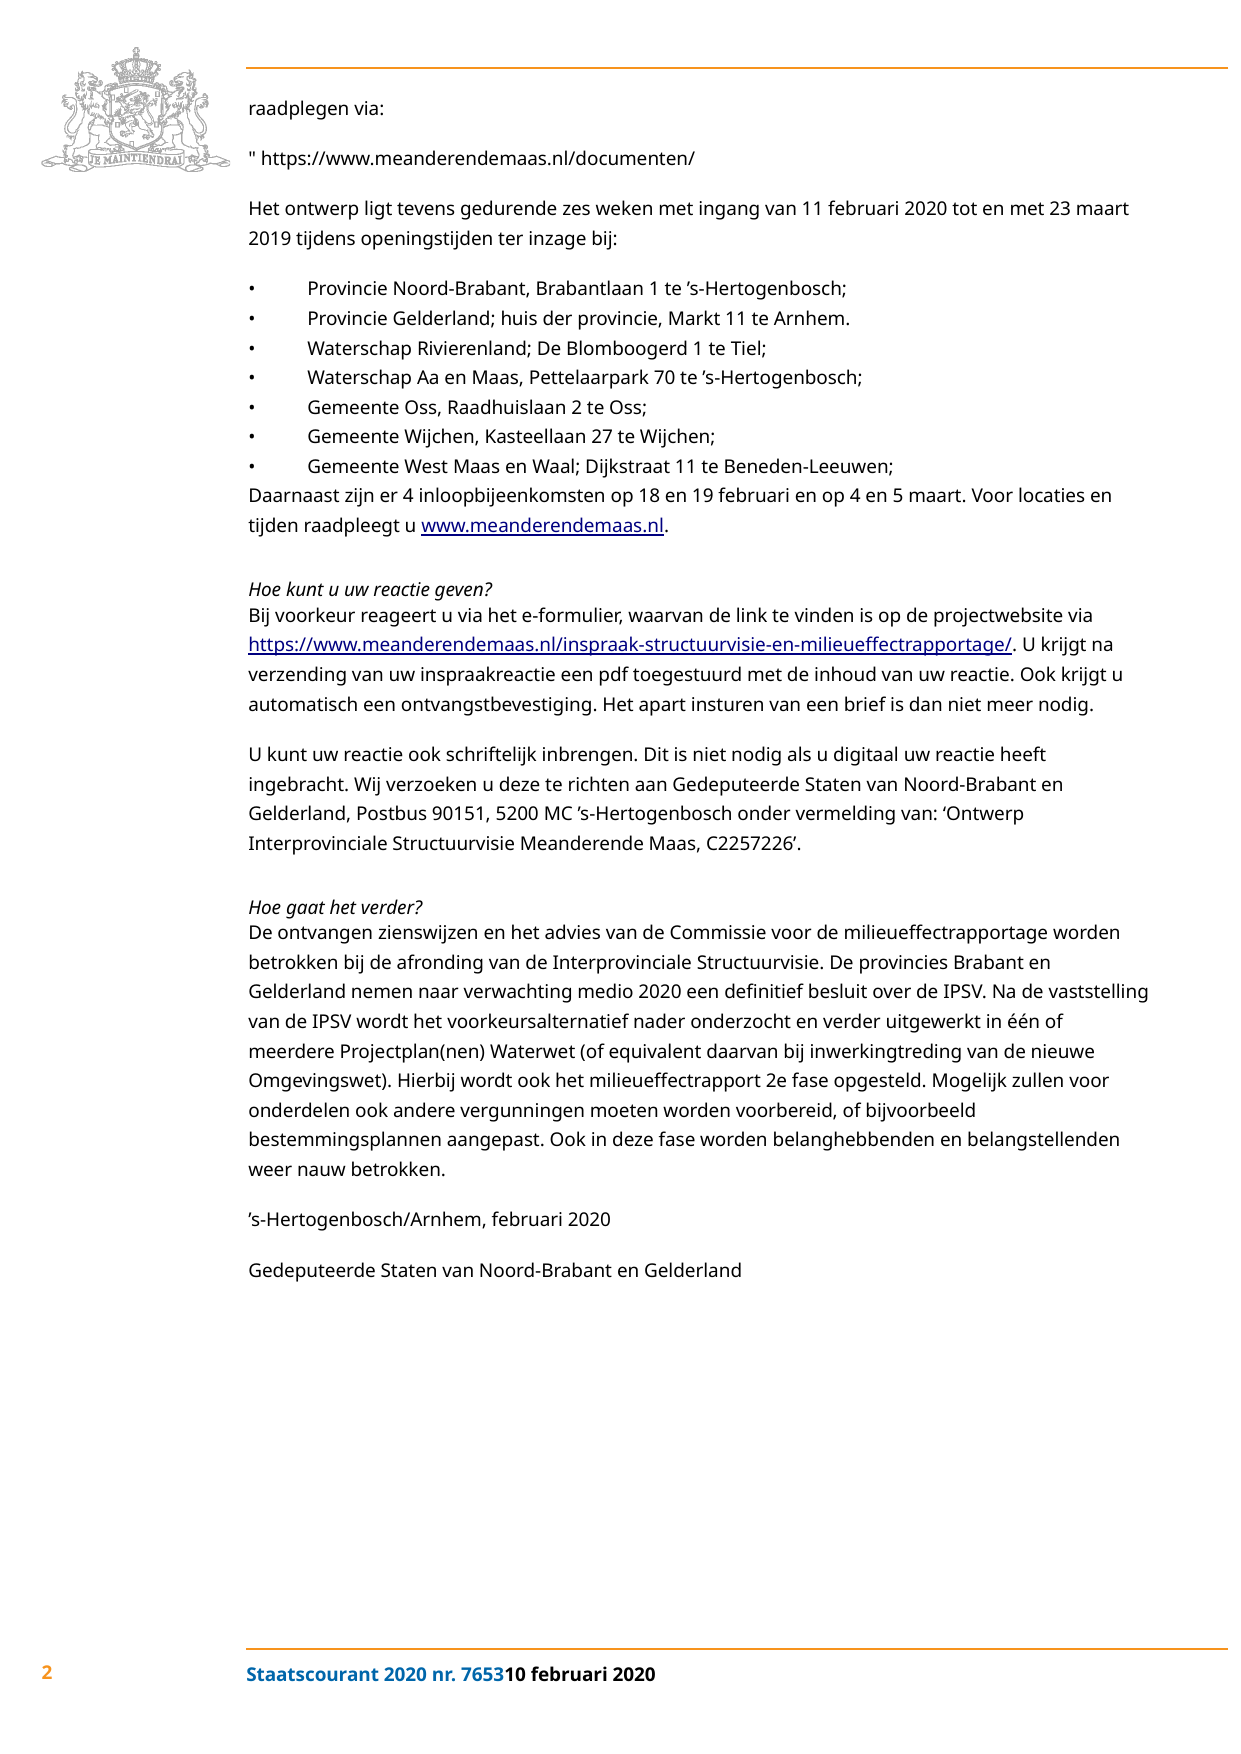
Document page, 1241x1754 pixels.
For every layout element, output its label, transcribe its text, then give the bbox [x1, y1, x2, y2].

text U kunt uw reactie ook schriftelijk inbrengen. Dit is niet nodig als u digitaal uw reactie heeft ingebracht. Wij verzoeken u deze te richten aan Gedeputeerde Staten van Noord-Brabant en Gelderland, Postbus 90151, 5200 MC ’s-Hertogenbosch onder vermelding van: ‘Ontwerp Interprovinciale Structuurvisie Meanderende Maas, C2257226’. [248, 741, 1152, 856]
text Het ontwerp ligt tevens gedurende zes weken met ingang van 11 februari 2020 tot en met 23 maart 2019 tijdens openingstijden ter inzage bij: [248, 196, 1152, 251]
text raadplegen via: [248, 95, 1152, 121]
list Waterschap Rivierenland; De Blomboogerd 1 te Tiel; [248, 335, 1152, 361]
list Gemeente Oss, Raadhuislaan 2 te Oss; [248, 394, 1152, 420]
list Gemeente Wijchen, Kasteellaan 27 te Wijchen; [248, 423, 1152, 449]
text Gedeputeerde Staten van Noord-Brabant en Gelderland [248, 1257, 1152, 1283]
text Bij voorkeur reageert u via het e-formulier, waarvan de link te vinden is op de projectwebsite via https://www.meanderendemaas.nl/inspraak-structuurvisie-en-milieueffectrapportage/. U krijgt na verzending van uw inspraakreactie een pdf toegestuurd met de inhoud van uw reactie. Ook krijgt u automatisch een ontvangstbevestiging. Het apart insturen van een brief is dan niet meer nodig. [248, 602, 1152, 716]
text ’s-Hertogenbosch/Arnhem, februari 2020 [248, 1207, 1152, 1232]
list Waterschap Aa en Maas, Pettelaarpark 70 te ’s-Hertogenbosch; [248, 364, 1152, 390]
list Provincie Noord-Brabant, Brabantlaan 1 te ’s-Hertogenbosch; [248, 276, 1152, 301]
picture [41, 47, 231, 172]
list Gemeente West Maas en Waal; Dijkstraat 11 te Beneden-Leeuwen; [248, 453, 1152, 479]
text Hoe kunt u uw reactie geven? [248, 576, 1152, 602]
text Hoe gaat het verder? [248, 894, 1152, 919]
text " https://www.meanderendemaas.nl/documenten/ [248, 145, 1152, 171]
list Provincie Gelderland; huis der provincie, Markt 11 te Arnhem. [248, 305, 1152, 331]
text De ontvangen zienswijzen en het advies van de Commissie voor de milieueffectrapportage worden betrokken bij de afronding van de Interprovinciale Structuurvisie. De provincies Brabant en Gelderland nemen naar verwachting medio 2020 een definitief besluit over de IPSV. Na de vaststelling van de IPSV wordt het voorkeursalternatief nader onderzocht en verder uitgewerkt in één of meerdere Projectplan(nen) Waterwet (of equivalent daarvan bij inwerkingtreding van de nieuwe Omgevingswet). Hierbij wordt ook het milieueffectrapport 2e fase opgesteld. Mogelijk zullen voor onderdelen ook andere vergunningen moeten worden voorbereid, of bijvoorbeeld bestemmingsplannen aangepast. Ook in deze fase worden belanghebbenden en belangstellenden weer nauw betrokken. [248, 919, 1152, 1182]
text Daarnaast zijn er 4 inloopbijeenkomsten op 18 en 19 februari en op 4 en 5 maart. Voor locaties en tijden raadpleegt u www.meanderendemaas.nl. [248, 483, 1152, 538]
